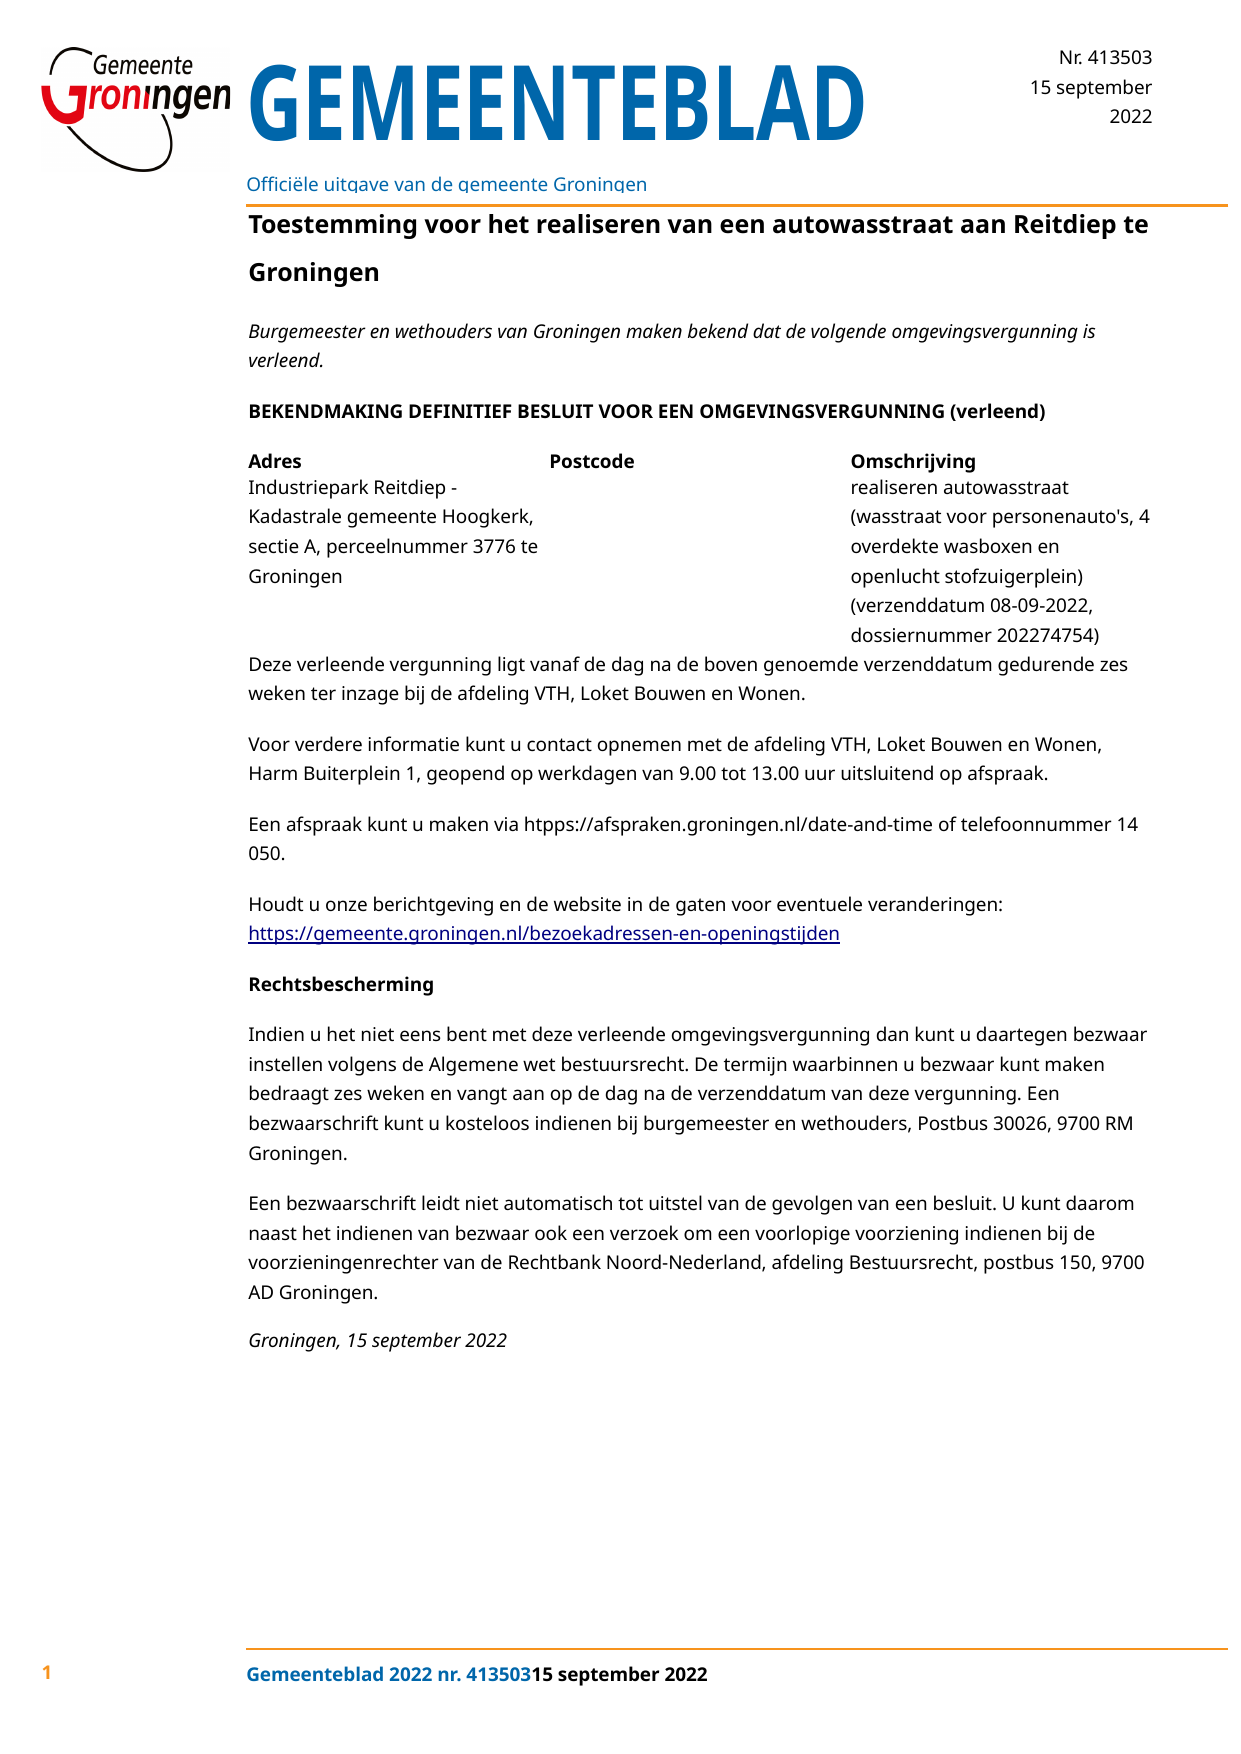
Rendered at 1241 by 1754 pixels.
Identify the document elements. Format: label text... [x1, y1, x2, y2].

table_header Omschrijving [850, 449, 1152, 474]
text Een afspraak kunt u maken via htpps://afspraken.groningen.nl/date-and-time of telefoonnummer 14 050. [248, 811, 1152, 866]
text Voor verdere informatie kunt u contact opnemen met de afdeling VTH, Loket Bouwen en Wonen, Harm Buiterplein 1, geopend op werkdagen van 9.00 tot 13.00 uur uitsluitend op afspraak. [248, 731, 1152, 786]
picture [41, 47, 231, 172]
table_cell [549, 474, 850, 648]
text Toestemming voor het realiseren van een autowasstraat aan Reitdiep te Groningen [248, 207, 1152, 288]
text Rechtsbescherming [248, 971, 1152, 997]
table_header Adres [248, 449, 549, 474]
text Deze verleende vergunning ligt vanaf de dag na de boven genoemde verzenddatum gedurende zes weken ter inzage bij de afdeling VTH, Loket Bouwen en Wonen. [248, 651, 1152, 706]
text Groningen, 15 september 2022 [248, 1327, 1152, 1352]
table_cell realiseren autowasstraat (wasstraat voor personenauto's, 4 overdekte wasboxen en openlucht stofzuigerplein) (verzenddatum 08-09-2022, dossiernummer 202274754) [850, 474, 1152, 648]
table_header Postcode [549, 449, 850, 474]
text Burgemeester en wethouders van Groningen maken bekend dat de volgende omgevingsvergunning is verleend. [248, 318, 1152, 373]
text Houdt u onze berichtgeving en de website in de gaten voor eventuele veranderingen: https://gemeente.groningen.nl/bezoekadressen-en-openingstijden [248, 891, 1152, 946]
text Een bezwaarschrift leidt niet automatisch tot uitstel van de gevolgen van een besluit. U kunt daarom naast het indienen van bezwaar ook een verzoek om een voorlopige voorziening indienen bij de voorzieningenrechter van de Rechtbank Noord-Nederland, afdeling Bestuursrecht, postbus 150, 9700 AD Groningen. [248, 1190, 1152, 1305]
text BEKENDMAKING DEFINITIEF BESLUIT VOOR EEN OMGEVINGSVERGUNNING (verleend) [248, 398, 1152, 424]
text Indien u het niet eens bent met deze verleende omgevingsvergunning dan kunt u daartegen bezwaar instellen volgens de Algemene wet bestuursrecht. De termijn waarbinnen u bezwaar kunt maken bedraagt zes weken en vangt aan op de dag na de verzenddatum van deze vergunning. Een bezwaarschrift kunt u kosteloos indienen bij burgemeester en wethouders, Postbus 30026, 9700 RM Groningen. [248, 1021, 1152, 1166]
table_cell Industriepark Reitdiep - Kadastrale gemeente Hoogkerk, sectie A, perceelnummer 3776 te Groningen [248, 474, 549, 648]
